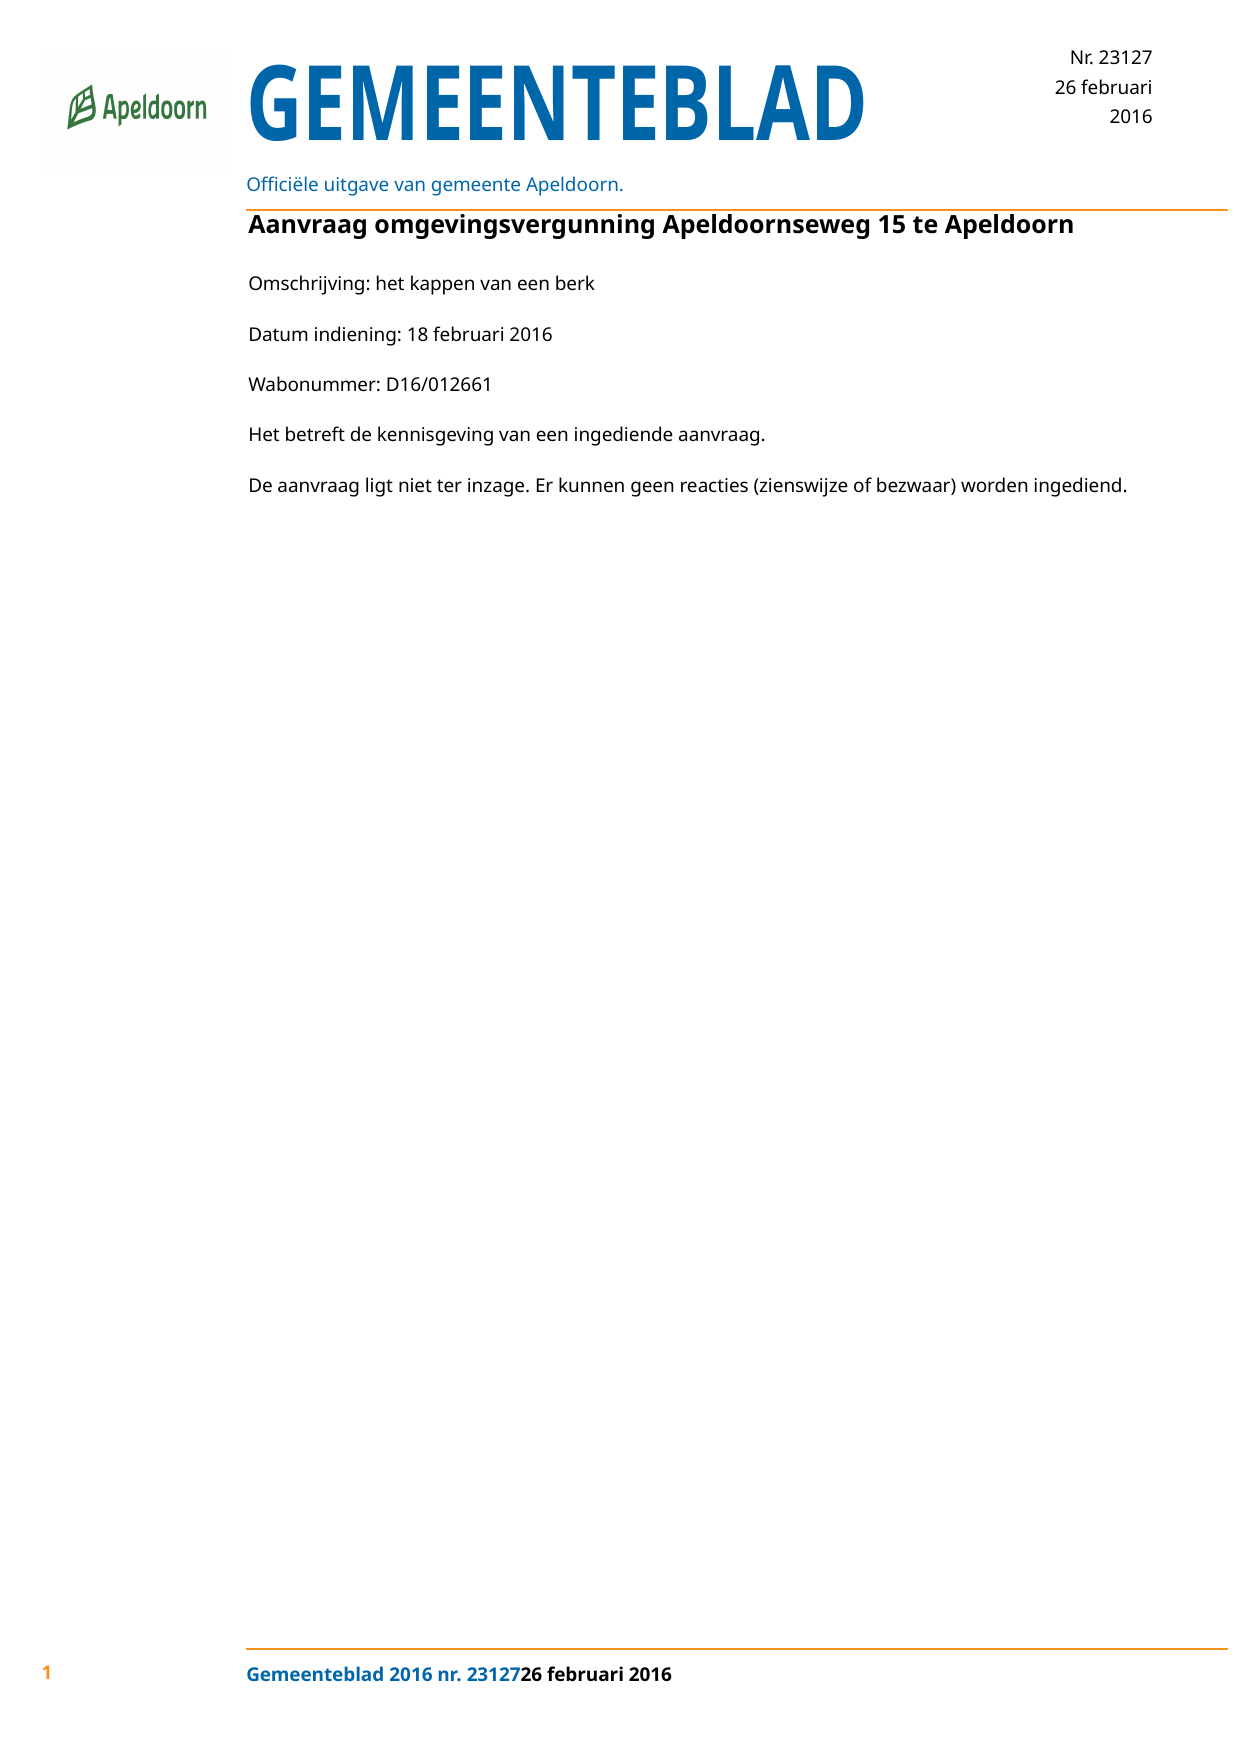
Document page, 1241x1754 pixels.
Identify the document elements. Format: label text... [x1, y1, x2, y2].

text De aanvraag ligt niet ter inzage. Er kunnen geen reacties (zienswijze of bezwaar) worden ingediend. [248, 472, 1152, 498]
text Datum indiening: 18 februari 2016 [248, 321, 1152, 346]
text Het betreft de kennisgeving van een ingediende aanvraag. [248, 422, 1152, 447]
text Wabonummer: D16/012661 [248, 371, 1152, 397]
text Omschrijving: het kappen van een berk [248, 270, 1152, 296]
picture [41, 47, 231, 172]
text Aanvraag omgevingsvergunning Apeldoornseweg 15 te Apeldoorn [248, 211, 1152, 241]
